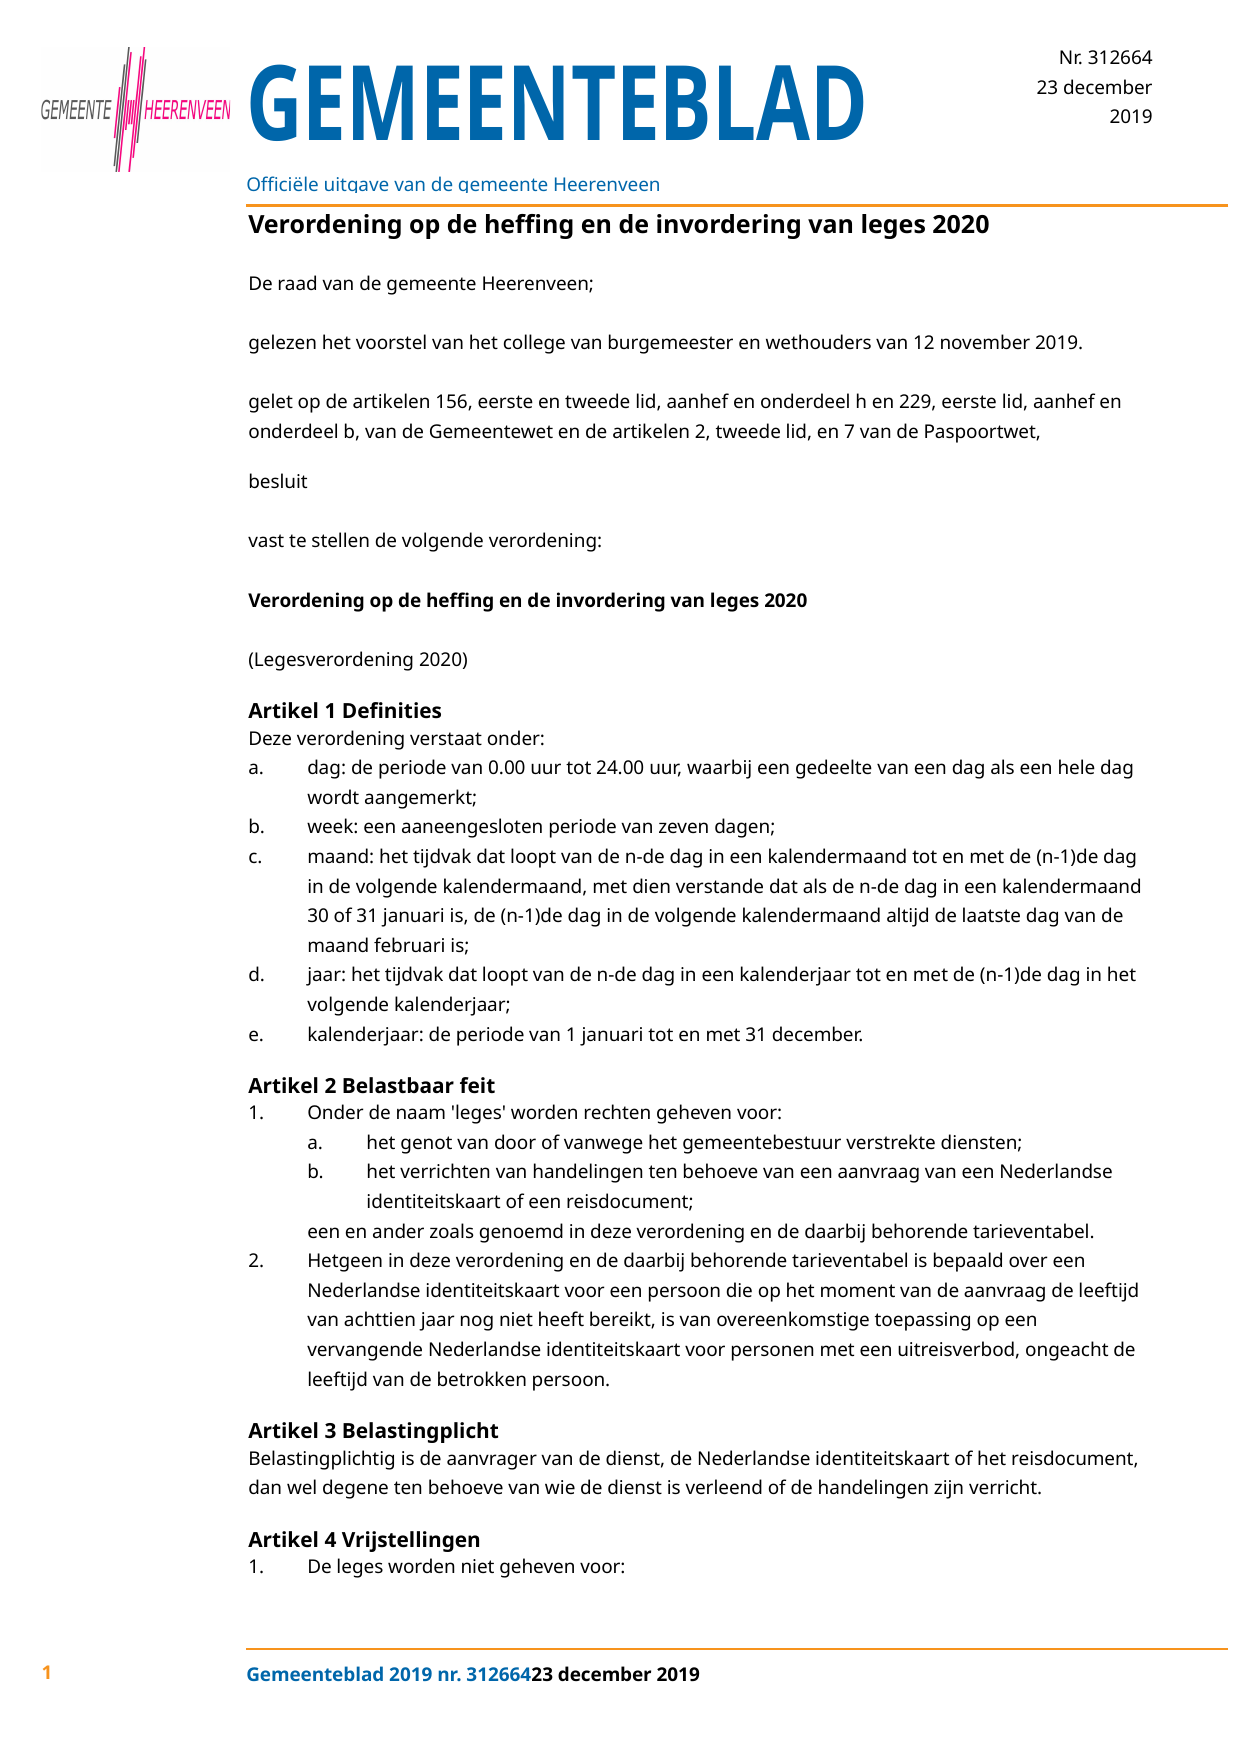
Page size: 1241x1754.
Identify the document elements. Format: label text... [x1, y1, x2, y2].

list week: een aaneengesloten periode van zeven dagen; [248, 814, 1152, 839]
list een en ander zoals genoemd in deze verordening en de daarbij behorende tarieventabel. [248, 1218, 1152, 1244]
text Belastingplichtig is de aanvrager van de dienst, de Nederlandse identiteitskaart of het reisdocument, dan wel degene ten behoeve van wie de dienst is verleend of de handelingen zijn verricht. [248, 1445, 1152, 1500]
list jaar: het tijdvak dat loopt van de n-de dag in een kalenderjaar tot en met de (n-1)de dag in het volgende kalenderjaar; [248, 962, 1152, 1017]
list het genot van door of vanwege het gemeentebestuur verstrekte diensten; [307, 1129, 1152, 1155]
text Artikel 1 Definities [248, 696, 1152, 725]
text Verordening op de heffing en de invordering van leges 2020 [248, 207, 1152, 241]
list maand: het tijdvak dat loopt van de n-de dag in een kalendermaand tot en met de (n-1)de dag in de volgende kalendermaand, met dien verstande dat als de n-de dag in een kalendermaand 30 of 31 januari is, de (n-1)de dag in de volgende kalendermaand altijd de laatste dag van de maand februari is; [248, 843, 1152, 958]
list Hetgeen in deze verordening en de daarbij behorende tarieventabel is bepaald over een Nederlandse identiteitskaart voor een persoon die op het moment van de aanvraag de leeftijd van achttien jaar nog niet heeft bereikt, is van overeenkomstige toepassing op een vervangende Nederlandse identiteitskaart voor personen met een uitreisverbod, ongeacht de leeftijd van de betrokken persoon. [248, 1247, 1152, 1392]
list kalenderjaar: de periode van 1 januari tot en met 31 december. [248, 1021, 1152, 1046]
list Onder de naam 'leges' worden rechten geheven voor: [248, 1099, 1152, 1125]
text gelet op de artikelen 156, eerste en tweede lid, aanhef en onderdeel h en 229, eerste lid, aanhef en onderdeel b, van de Gemeentewet en de artikelen 2, tweede lid, en 7 van de Paspoortwet, [248, 389, 1152, 444]
text Deze verordening verstaat onder: [248, 725, 1152, 751]
text gelezen het voorstel van het college van burgemeester en wethouders van 12 november 2019. [248, 329, 1152, 355]
text Artikel 3 Belastingplicht [248, 1416, 1152, 1445]
list dag: de periode van 0.00 uur tot 24.00 uur, waarbij een gedeelte van een dag als een hele dag wordt aangemerkt; [248, 754, 1152, 810]
text Verordening op de heffing en de invordering van leges 2020 [248, 587, 1152, 613]
text Artikel 2 Belastbaar feit [248, 1071, 1152, 1099]
text De raad van de gemeente Heerenveen; [248, 270, 1152, 296]
text besluit [248, 468, 1152, 494]
text Artikel 4 Vrijstellingen [248, 1525, 1152, 1553]
picture [41, 47, 231, 172]
list De leges worden niet geheven voor: [248, 1553, 1152, 1579]
text (Legesverordening 2020) [248, 646, 1152, 672]
list het verrichten van handelingen ten behoeve van een aanvraag van een Nederlandse identiteitskaart of een reisdocument; [307, 1159, 1152, 1214]
text vast te stellen de volgende verordening: [248, 528, 1152, 553]
